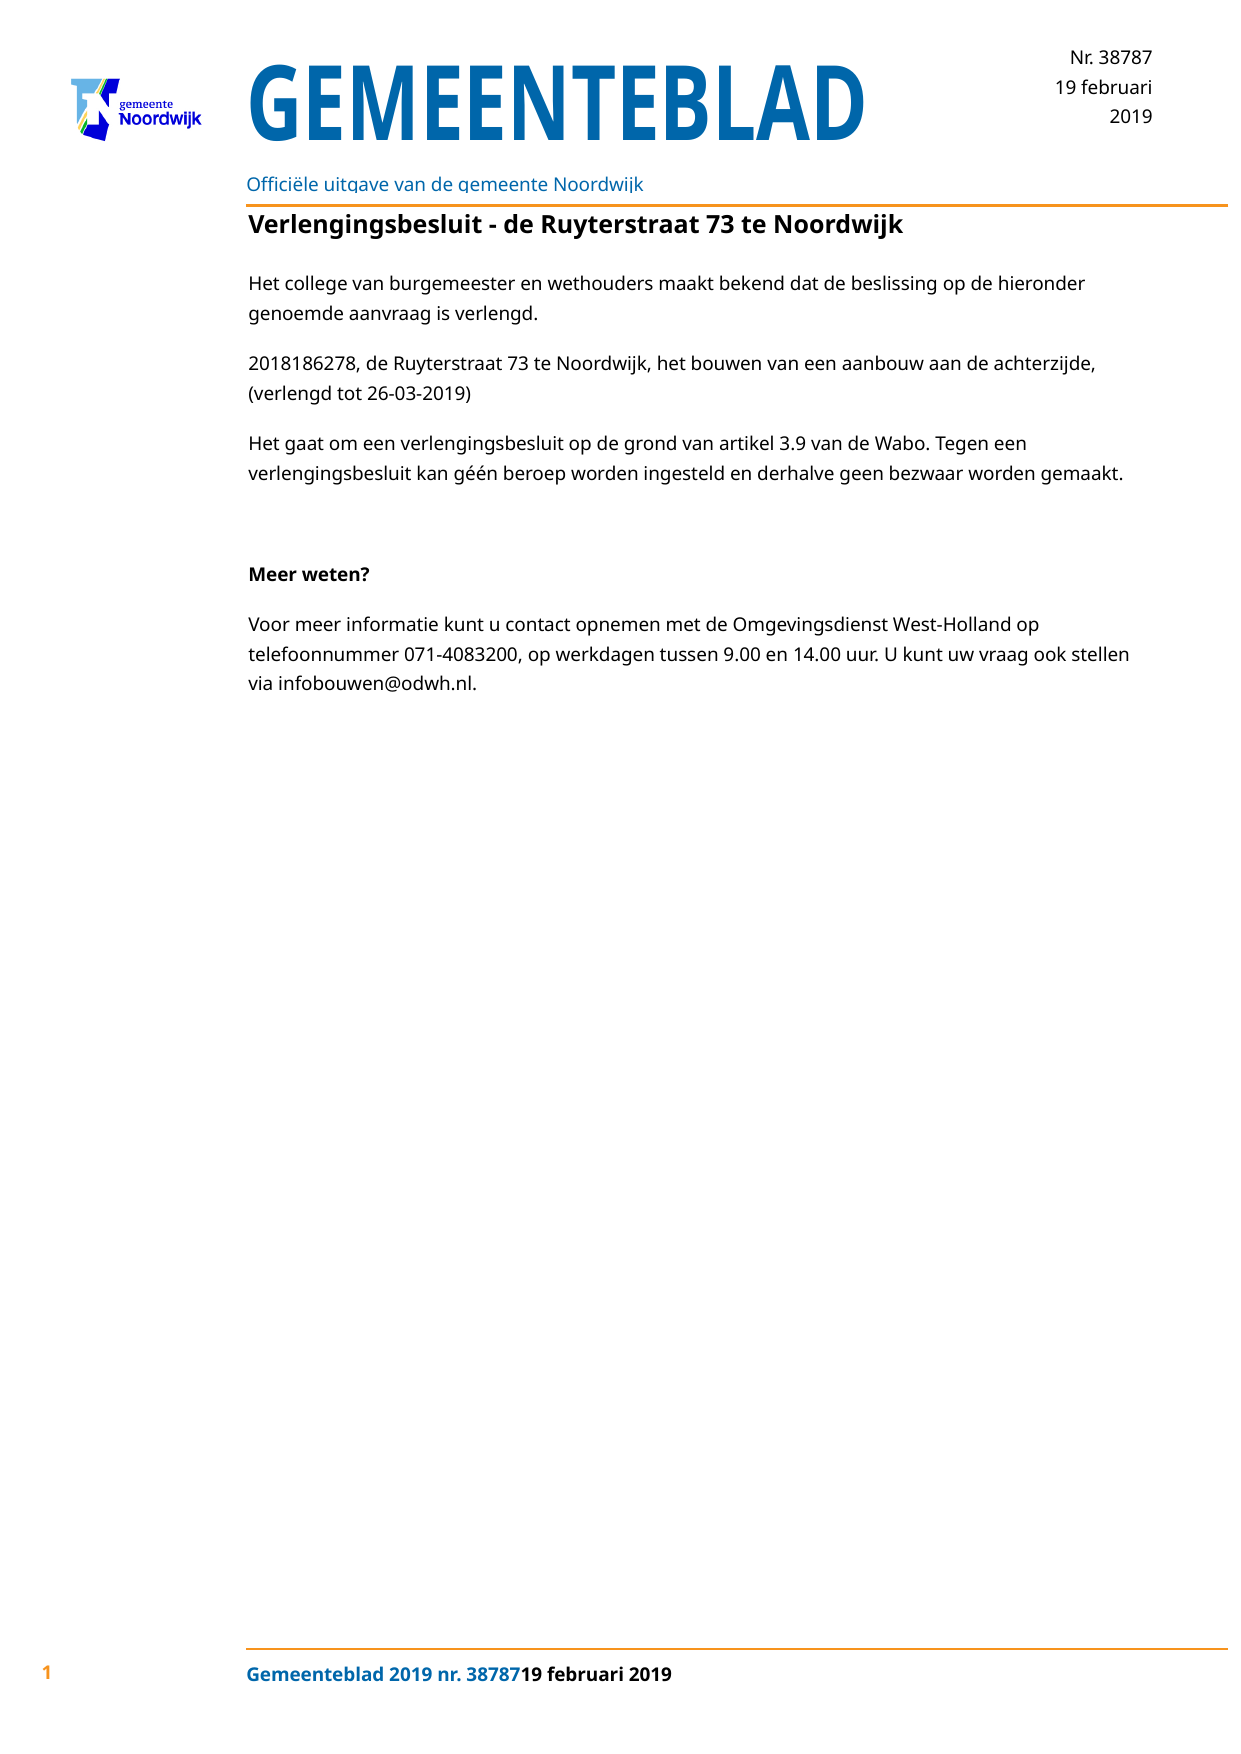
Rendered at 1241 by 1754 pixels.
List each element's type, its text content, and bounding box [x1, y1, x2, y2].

text Voor meer informatie kunt u contact opnemen met de Omgevingsdienst West-Holland op telefoonnummer 071-4083200, op werkdagen tussen 9.00 en 14.00 uur. U kunt uw vraag ook stellen via infobouwen@odwh.nl. [248, 611, 1152, 696]
text Meer weten? [248, 561, 1152, 586]
text 2018186278, de Ruyterstraat 73 te Noordwijk, het bouwen van een aanbouw aan de achterzijde, (verlengd tot 26-03-2019) [248, 350, 1152, 406]
text Het college van burgemeester en wethouders maakt bekend dat de beslissing op de hieronder genoemde aanvraag is verlengd. [248, 270, 1152, 326]
picture [41, 47, 231, 172]
text Verlengingsbesluit - de Ruyterstraat 73 te Noordwijk [248, 207, 1152, 241]
text Het gaat om een verlengingsbesluit op de grond van artikel 3.9 van de Wabo. Tegen een verlengingsbesluit kan géén beroep worden ingesteld en derhalve geen bezwaar worden gemaakt. [248, 430, 1152, 486]
